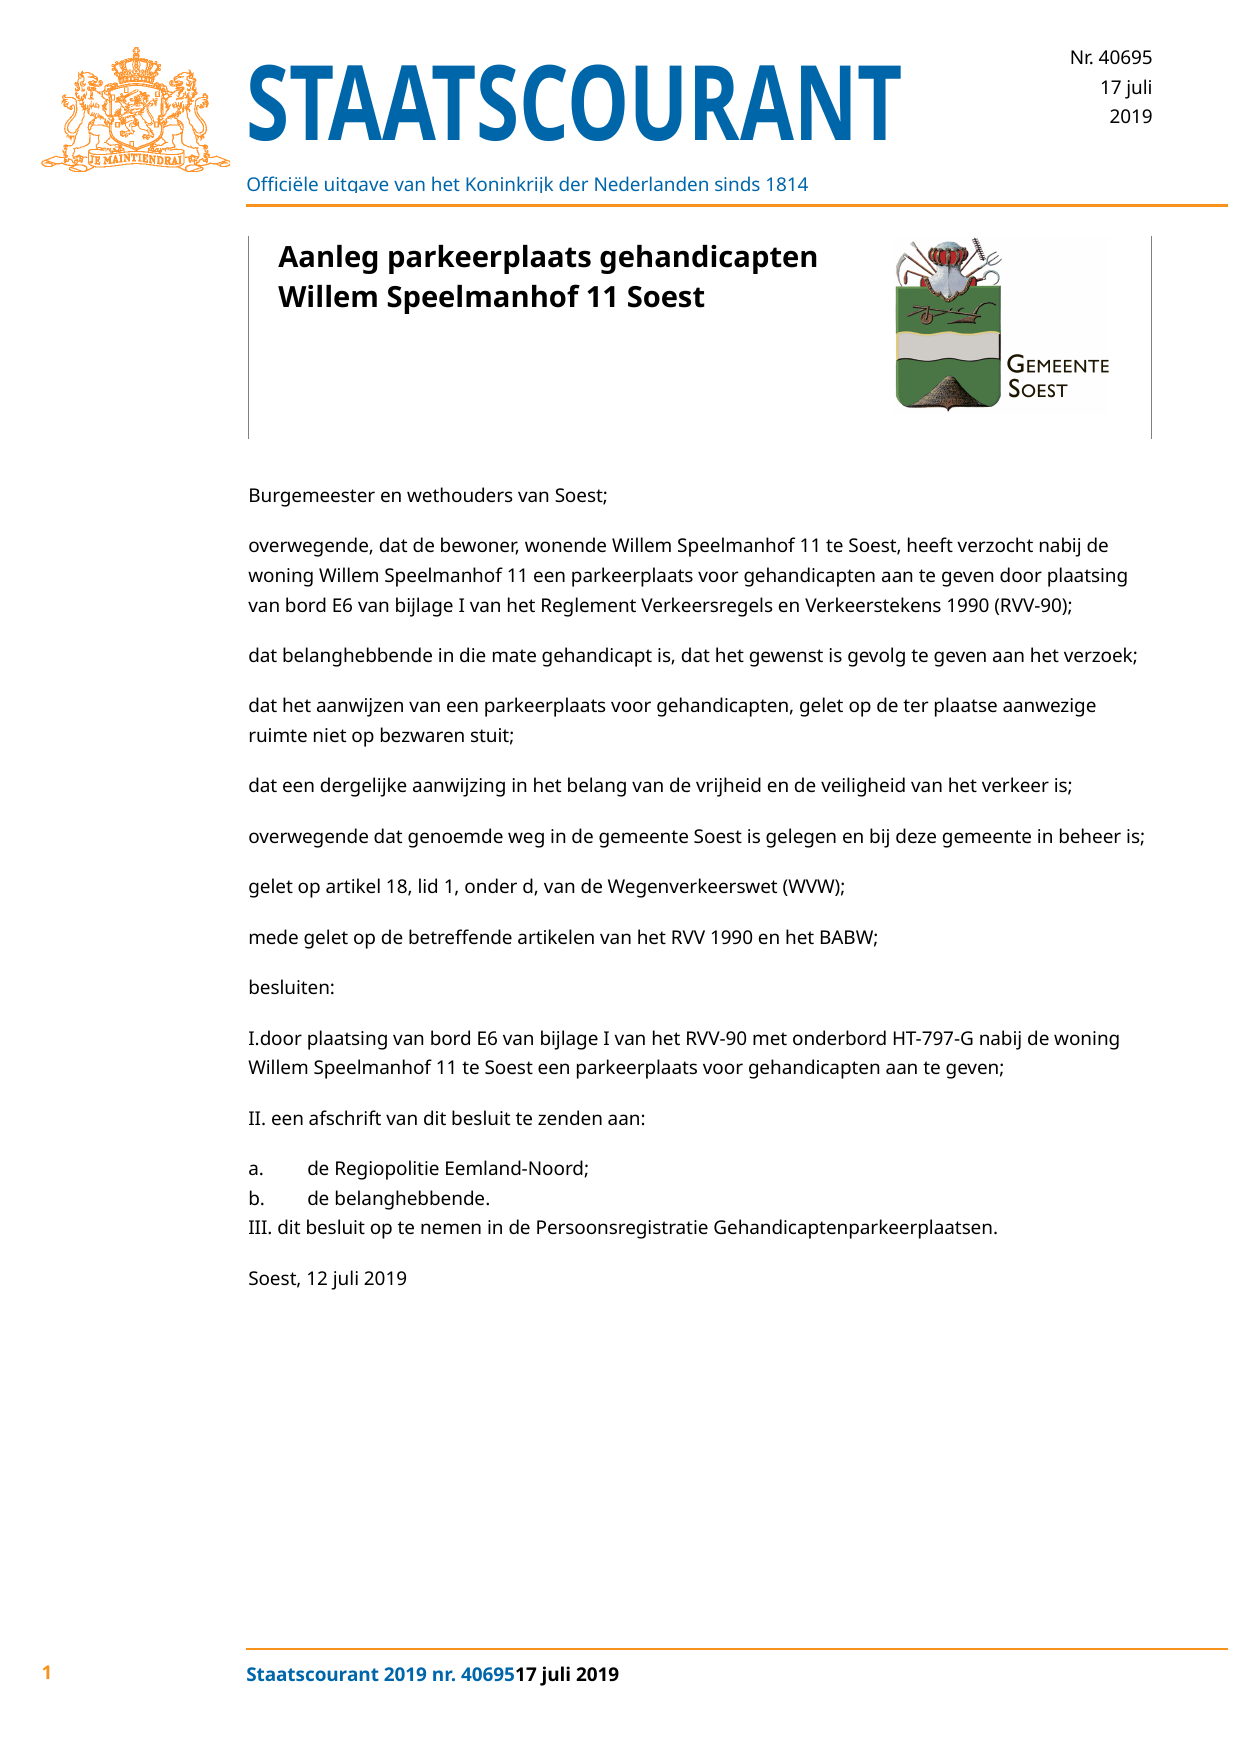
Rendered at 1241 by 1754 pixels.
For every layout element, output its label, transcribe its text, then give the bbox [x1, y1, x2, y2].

text dat het aanwijzen van een parkeerplaats voor gehandicapten, gelet op de ter plaatse aanwezige ruimte niet op bezwaren stuit; [248, 693, 1152, 748]
text overwegende dat genoemde weg in de gemeente Soest is gelegen en bij deze gemeente in beheer is; [248, 823, 1152, 849]
table_header [1109, 236, 1151, 413]
text Soest, 12 juli 2019 [248, 1265, 1152, 1291]
text Burgemeester en wethouders van Soest; [248, 482, 1152, 508]
text besluiten: [248, 974, 1152, 1000]
text mede gelet op de betreffende artikelen van het RVV 1990 en het BABW; [248, 924, 1152, 950]
picture [892, 236, 1109, 414]
text dat een dergelijke aanwijzing in het belang van de vrijheid en de veiligheid van het verkeer is; [248, 773, 1152, 798]
list de belanghebbende. [248, 1185, 1152, 1211]
text I.door plaatsing van bord E6 van bijlage I van het RVV-90 met onderbord HT-797-G nabij de woning Willem Speelmanhof 11 te Soest een parkeerplaats voor gehandicapten aan te geven; [248, 1025, 1152, 1080]
text II. een afschrift van dit besluit te zenden aan: [248, 1105, 1152, 1131]
text overwegende, dat de bewoner, wonende Willem Speelmanhof 11 te Soest, heeft verzocht nabij de woning Willem Speelmanhof 11 een parkeerplaats voor gehandicapten aan te geven door plaatsing van bord E6 van bijlage I van het Reglement Verkeersregels en Verkeerstekens 1990 (RVV-90); [248, 533, 1152, 618]
list de Regiopolitie Eemland-Noord; [248, 1155, 1152, 1181]
text dat belanghebbende in die mate gehandicapt is, dat het gewenst is gevolg te geven aan het verzoek; [248, 642, 1152, 668]
table_header [850, 236, 892, 413]
table_header [850, 414, 1151, 439]
text III. dit besluit op te nemen in de Persoonsregistratie Gehandicaptenparkeerplaatsen. [248, 1214, 1152, 1240]
table_header Aanleg parkeerplaats gehandicapten Willem Speelmanhof 11 Soest [249, 236, 850, 439]
text gelet op artikel 18, lid 1, onder d, van de Wegenverkeerswet (WVW); [248, 873, 1152, 899]
picture [41, 47, 231, 172]
